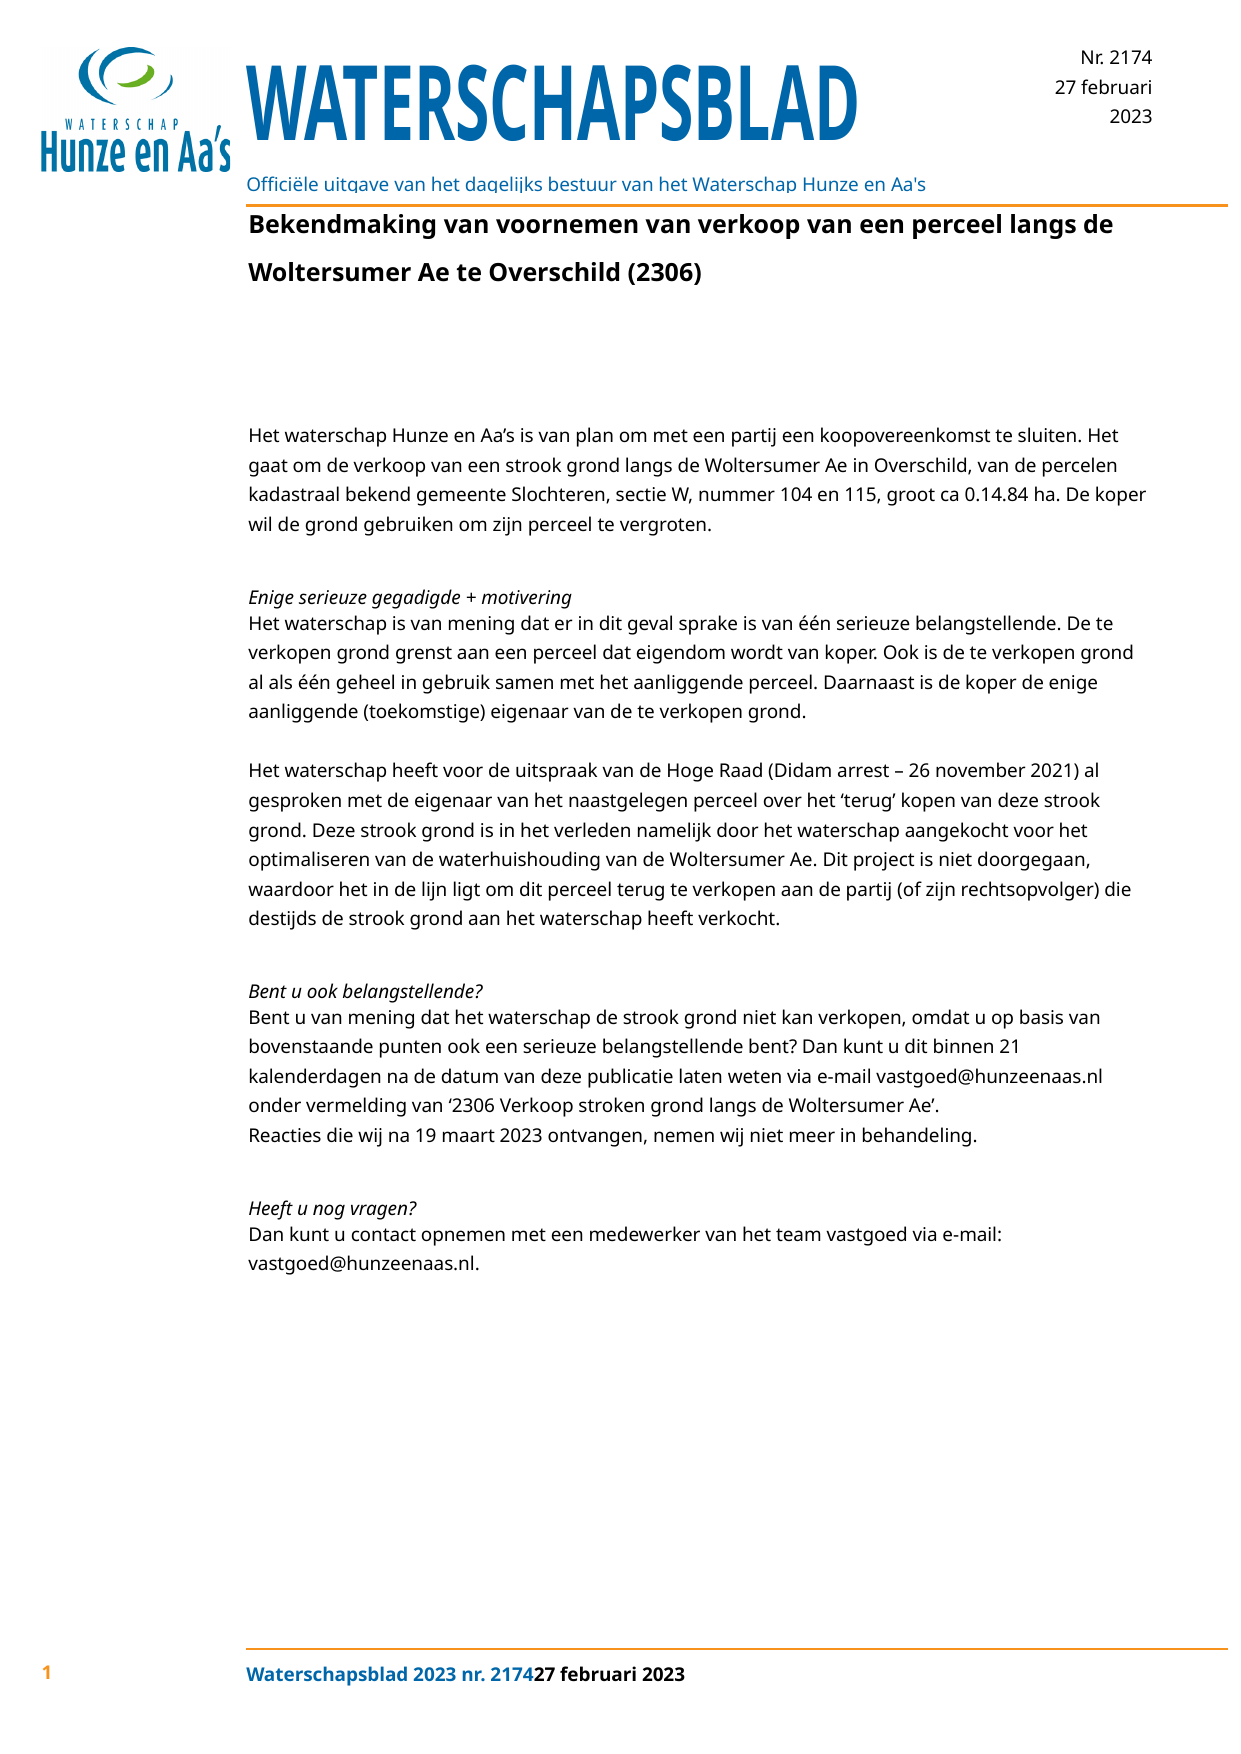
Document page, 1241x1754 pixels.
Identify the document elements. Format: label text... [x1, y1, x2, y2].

text Enige serieuze gegadigde + motivering [248, 584, 1152, 610]
text Bekendmaking van voornemen van verkoop van een perceel langs de Woltersumer Ae te Overschild (2306) [248, 207, 1152, 288]
text Het waterschap is van mening dat er in dit geval sprake is van één serieuze belangstellende. De te verkopen grond grenst aan een perceel dat eigendom wordt van koper. Ook is de te verkopen grond al als één geheel in gebruik samen met het aanliggende perceel. Daarnaast is de koper de enige aanliggende (toekomstige) eigenaar van de te verkopen grond. [248, 610, 1152, 724]
text Het waterschap Hunze en Aa’s is van plan om met een partij een koopovereenkomst te sluiten. Het gaat om de verkoop van een strook grond langs de Woltersumer Ae in Overschild, van de percelen kadastraal bekend gemeente Slochteren, sectie W, nummer 104 en 115, groot ca 0.14.84 ha. De koper wil de grond gebruiken om zijn perceel te vergroten. [248, 422, 1152, 537]
text Het waterschap heeft voor de uitspraak van de Hoge Raad (Didam arrest – 26 november 2021) al gesproken met de eigenaar van het naastgelegen perceel over het ‘terug’ kopen van deze strook grond. Deze strook grond is in het verleden namelijk door het waterschap aangekocht voor het optimaliseren van de waterhuishouding van de Woltersumer Ae. Dit project is niet doorgegaan, waardoor het in de lijn ligt om dit perceel terug te verkopen aan de partij (of zijn rechtsopvolger) die destijds de strook grond aan het waterschap heeft verkocht. [248, 758, 1152, 931]
picture [183, 163, 191, 172]
text Reacties die wij na 19 maart 2023 ontvangen, nemen wij niet meer in behandeling. [248, 1122, 1152, 1148]
picture [47, 154, 51, 172]
text Bent u ook belangstellende? [248, 978, 1152, 1004]
text Bent u van mening dat het waterschap de strook grond niet kan verkopen, omdat u op basis van bovenstaande punten ook een serieuze belangstellende bent? Dan kunt u dit binnen 21 kalenderdagen na de datum van deze publicatie laten weten via e-mail vastgoed@hunzeenaas.nl onder vermelding van ‘2306 Verkoop stroken grond langs de Woltersumer Ae’. [248, 1004, 1152, 1118]
picture [41, 47, 231, 172]
text Heeft u nog vragen? [248, 1195, 1152, 1221]
text Dan kunt u contact opnemen met een medewerker van het team vastgoed via e-mail: vastgoed@hunzeenaas.nl. [248, 1221, 1152, 1276]
picture [226, 145, 231, 156]
